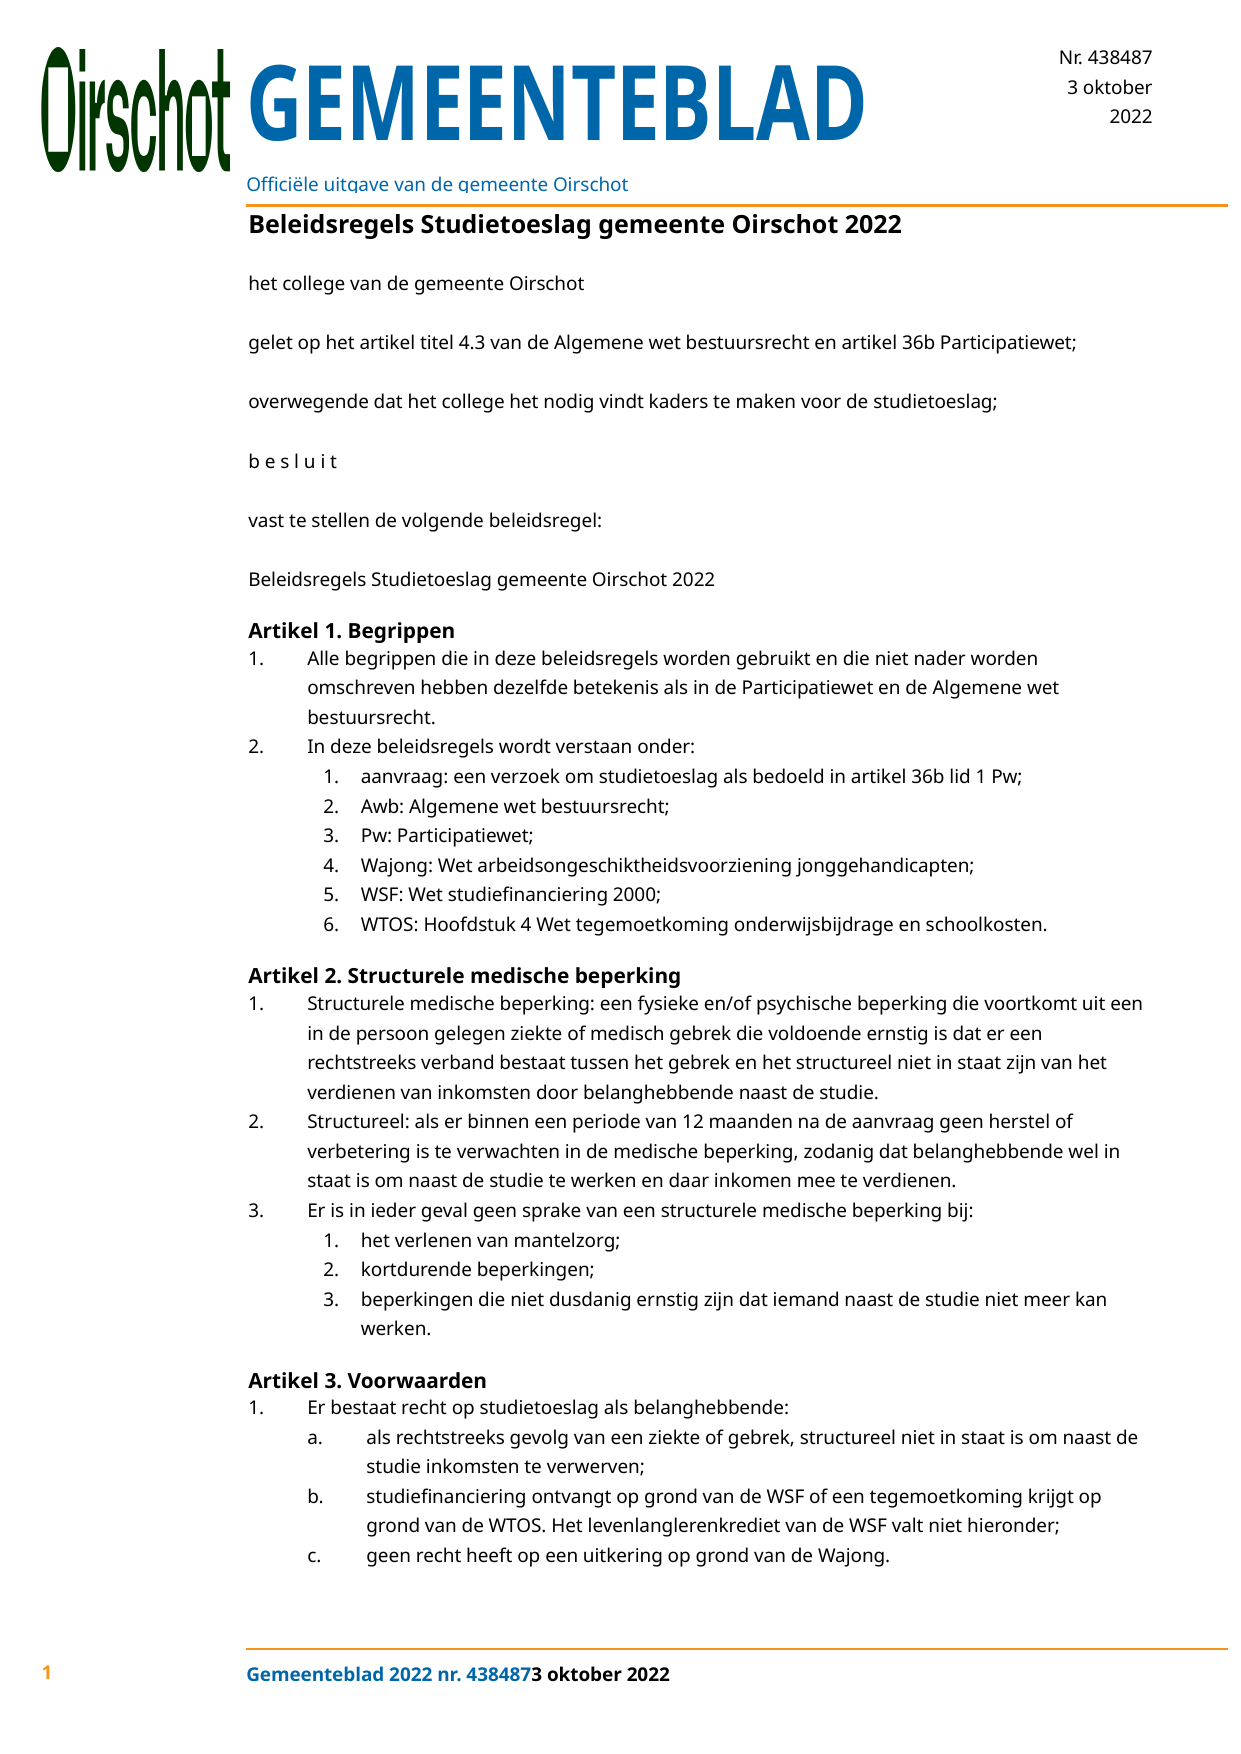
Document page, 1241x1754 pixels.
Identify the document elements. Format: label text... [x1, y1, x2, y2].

list Alle begrippen die in deze beleidsregels worden gebruikt en die niet nader worden omschreven hebben dezelfde betekenis als in de Participatiewet en de Algemene wet bestuursrecht. [248, 645, 1152, 730]
list kortdurende beperkingen; [323, 1256, 1152, 1282]
text Artikel 2. Structurele medische beperking [248, 962, 1152, 990]
list Er is in ieder geval geen sprake van een structurele medische beperking bij: [248, 1197, 1152, 1223]
text overwegende dat het college het nodig vindt kaders te maken voor de studietoeslag; [248, 389, 1152, 414]
list WSF: Wet studiefinanciering 2000; [323, 882, 1152, 907]
list In deze beleidsregels wordt verstaan onder: [248, 734, 1152, 759]
text Artikel 3. Voorwaarden [248, 1366, 1152, 1394]
list Er bestaat recht op studietoeslag als belanghebbende: [248, 1394, 1152, 1420]
list Wajong: Wet arbeidsongeschiktheidsvoorziening jonggehandicapten; [323, 852, 1152, 878]
text Beleidsregels Studietoeslag gemeente Oirschot 2022 [248, 566, 1152, 592]
text het college van de gemeente Oirschot [248, 270, 1152, 296]
list studiefinanciering ontvangt op grond van de WSF of een tegemoetkoming krijgt op grond van de WTOS. Het levenlanglerenkrediet van de WSF valt niet hieronder; [307, 1483, 1152, 1538]
list het verlenen van mantelzorg; [323, 1227, 1152, 1252]
list beperkingen die niet dusdanig ernstig zijn dat iemand naast de studie niet meer kan werken. [323, 1286, 1152, 1341]
list WTOS: Hoofdstuk 4 Wet tegemoetkoming onderwijsbijdrage en schoolkosten. [323, 911, 1152, 937]
text Beleidsregels Studietoeslag gemeente Oirschot 2022 [248, 207, 1152, 241]
text vast te stellen de volgende beleidsregel: [248, 507, 1152, 533]
list Structurele medische beperking: een fysieke en/of psychische beperking die voortkomt uit een in de persoon gelegen ziekte of medisch gebrek die voldoende ernstig is dat er een rechtstreeks verband bestaat tussen het gebrek en het structureel niet in staat zijn van het verdienen van inkomsten door belanghebbende naast de studie. [248, 990, 1152, 1104]
list aanvraag: een verzoek om studietoeslag als bedoeld in artikel 36b lid 1 Pw; [323, 763, 1152, 789]
list Structureel: als er binnen een periode van 12 maanden na de aanvraag geen herstel of verbetering is te verwachten in de medische beperking, zodanig dat belanghebbende wel in staat is om naast de studie te werken en daar inkomen mee te verdienen. [248, 1108, 1152, 1193]
list Awb: Algemene wet bestuursrecht; [323, 793, 1152, 819]
text b e s l u i t [248, 448, 1152, 473]
text gelet op het artikel titel 4.3 van de Algemene wet bestuursrecht en artikel 36b Participatiewet; [248, 329, 1152, 355]
text Artikel 1. Begrippen [248, 617, 1152, 645]
list geen recht heeft op een uitkering op grond van de Wajong. [307, 1542, 1152, 1568]
picture [41, 47, 231, 172]
list als rechtstreeks gevolg van een ziekte of gebrek, structureel niet in staat is om naast de studie inkomsten te verwerven; [307, 1424, 1152, 1479]
list Pw: Participatiewet; [323, 822, 1152, 848]
